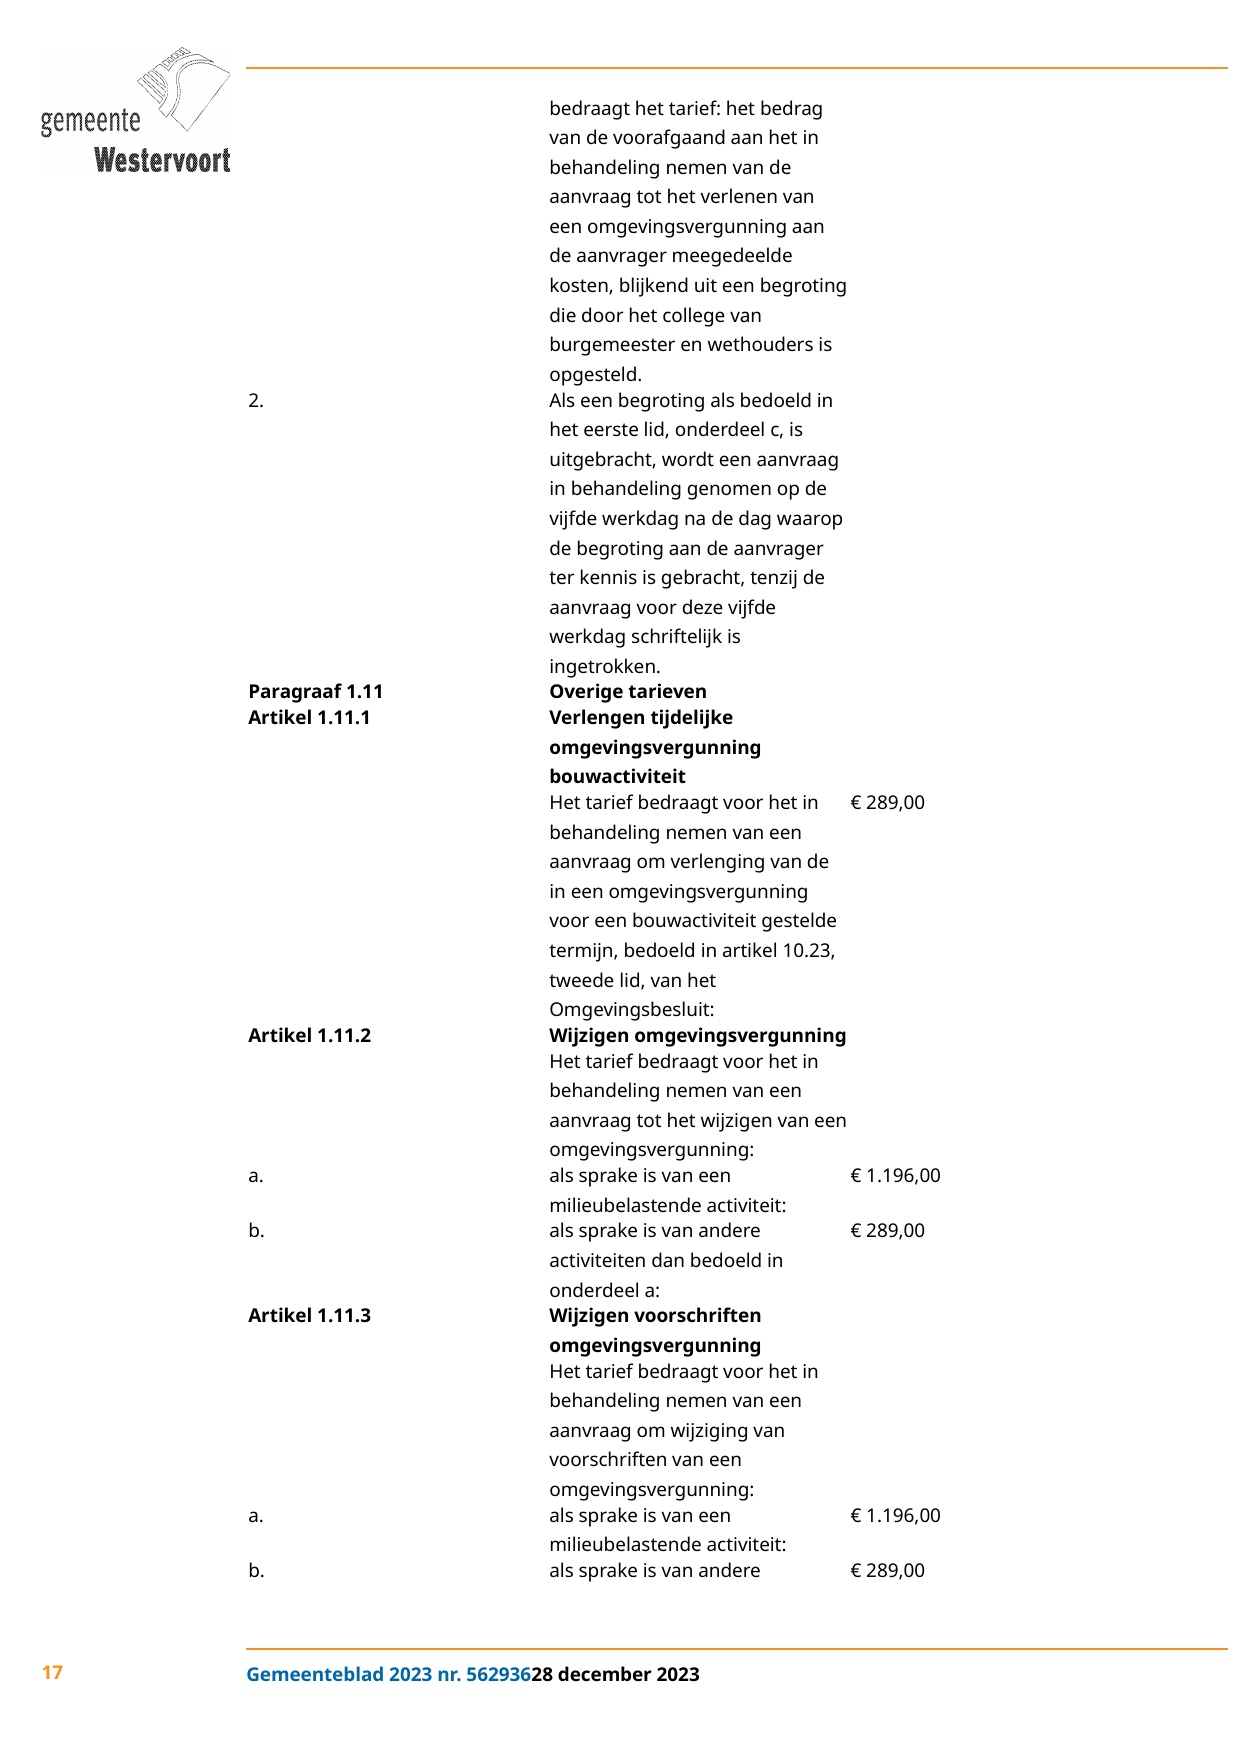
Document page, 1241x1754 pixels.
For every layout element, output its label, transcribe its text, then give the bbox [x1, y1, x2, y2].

table_cell [850, 679, 1152, 704]
table_cell als sprake is van andere [549, 1557, 850, 1583]
table_cell a. [248, 1163, 549, 1218]
table_cell Het tarief bedraagt voor het in behandeling nemen van een aanvraag tot het wijzigen van een omgevingsvergunning: [549, 1048, 850, 1162]
table_cell bedraagt het tarief: het bedrag van de voorafgaand aan het in behandeling nemen van de aanvraag tot het verlenen van een omgevingsvergunning aan de aanvrager meegedeelde kosten, blijkend uit een begroting die door het college van burgemeester en wethouders is opgesteld. [549, 95, 850, 387]
table_cell [248, 1048, 549, 1162]
table_cell Overige tarieven [549, 679, 850, 704]
table_cell [850, 1022, 1152, 1048]
table_cell Verlengen tijdelijke omgevingsvergunning bouwactiviteit [549, 705, 850, 789]
table_cell b. [248, 1557, 549, 1583]
table_cell b. [248, 1218, 549, 1303]
table_cell [850, 95, 1152, 387]
table_cell € 289,00 [850, 1557, 1152, 1583]
table_cell Het tarief bedraagt voor het in behandeling nemen van een aanvraag om verlenging van de in een omgevingsvergunning voor een bouwactiviteit gestelde termijn, bedoeld in artikel 10.23, tweede lid, van het Omgevingsbesluit: [549, 789, 850, 1022]
table_cell als sprake is van een milieubelastende activiteit: [549, 1163, 850, 1218]
table_cell Artikel 1.11.2 [248, 1022, 549, 1048]
table_cell [248, 789, 549, 1022]
table_cell € 1.196,00 [850, 1163, 1152, 1218]
table_cell [850, 705, 1152, 789]
table_cell als sprake is van een milieubelastende activiteit: [549, 1502, 850, 1557]
table_cell [850, 1048, 1152, 1162]
table_cell [248, 1358, 549, 1502]
table_cell als sprake is van andere activiteiten dan bedoeld in onderdeel a: [549, 1218, 850, 1303]
table_cell Artikel 1.11.3 [248, 1303, 549, 1358]
table_cell Artikel 1.11.1 [248, 705, 549, 789]
table_cell Wijzigen omgevingsvergunning [549, 1022, 850, 1048]
table_cell [850, 1358, 1152, 1502]
table_cell Wijzigen voorschriften omgevingsvergunning [549, 1303, 850, 1358]
table_cell Als een begroting als bedoeld in het eerste lid, onderdeel c, is uitgebracht, wordt een aanvraag in behandeling genomen op de vijfde werkdag na de dag waarop de begroting aan de aanvrager ter kennis is gebracht, tenzij de aanvraag voor deze vijfde werkdag schriftelijk is ingetrokken. [549, 387, 850, 679]
table_cell Paragraaf 1.11 [248, 679, 549, 704]
picture [41, 47, 231, 172]
table_cell [248, 95, 549, 387]
table_cell [850, 1303, 1152, 1358]
table_cell Het tarief bedraagt voor het in behandeling nemen van een aanvraag om wijziging van voorschriften van een omgevingsvergunning: [549, 1358, 850, 1502]
table_cell € 289,00 [850, 1218, 1152, 1303]
table_cell € 1.196,00 [850, 1502, 1152, 1557]
table_cell 2. [248, 387, 549, 679]
table_cell [850, 387, 1152, 679]
table_cell € 289,00 [850, 789, 1152, 1022]
table_cell a. [248, 1502, 549, 1557]
